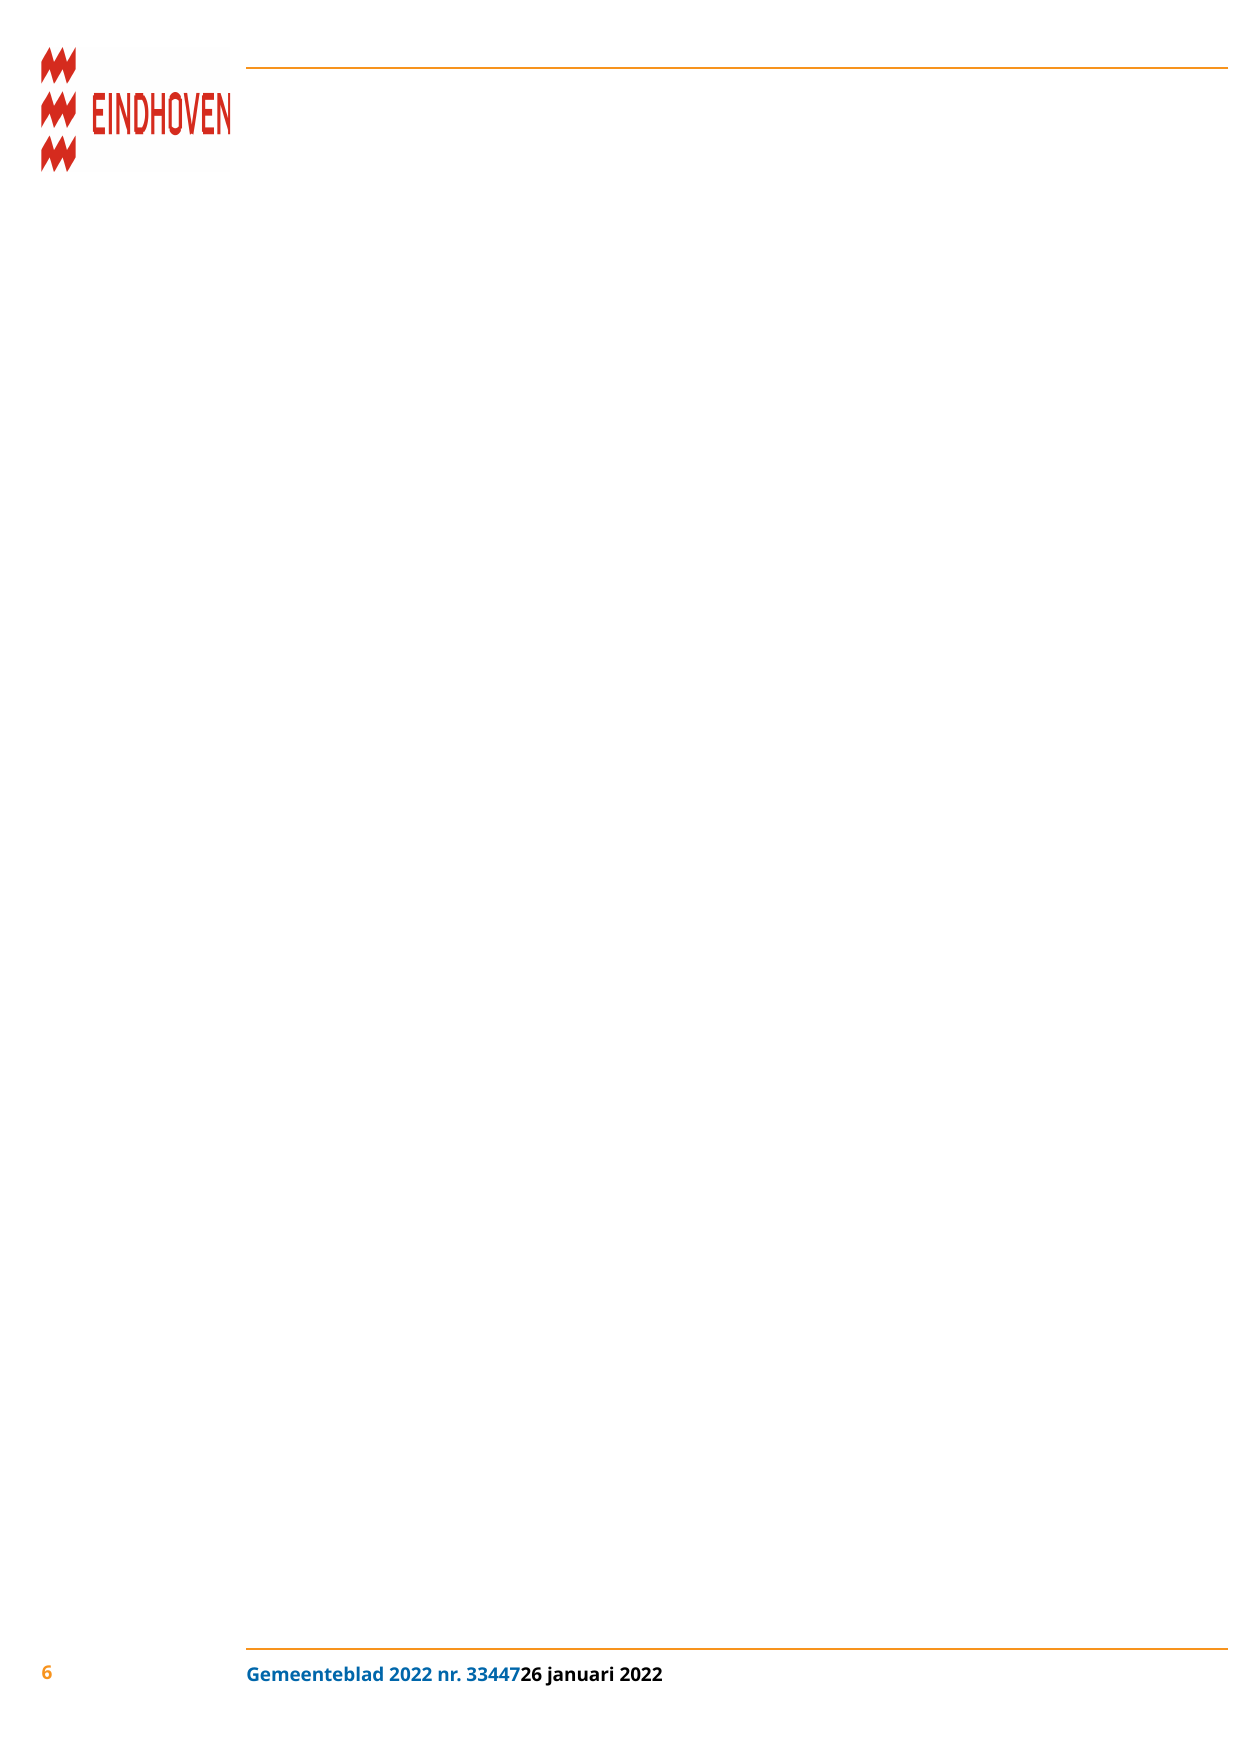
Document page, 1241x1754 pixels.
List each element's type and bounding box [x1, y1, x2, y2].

picture [41, 47, 231, 172]
